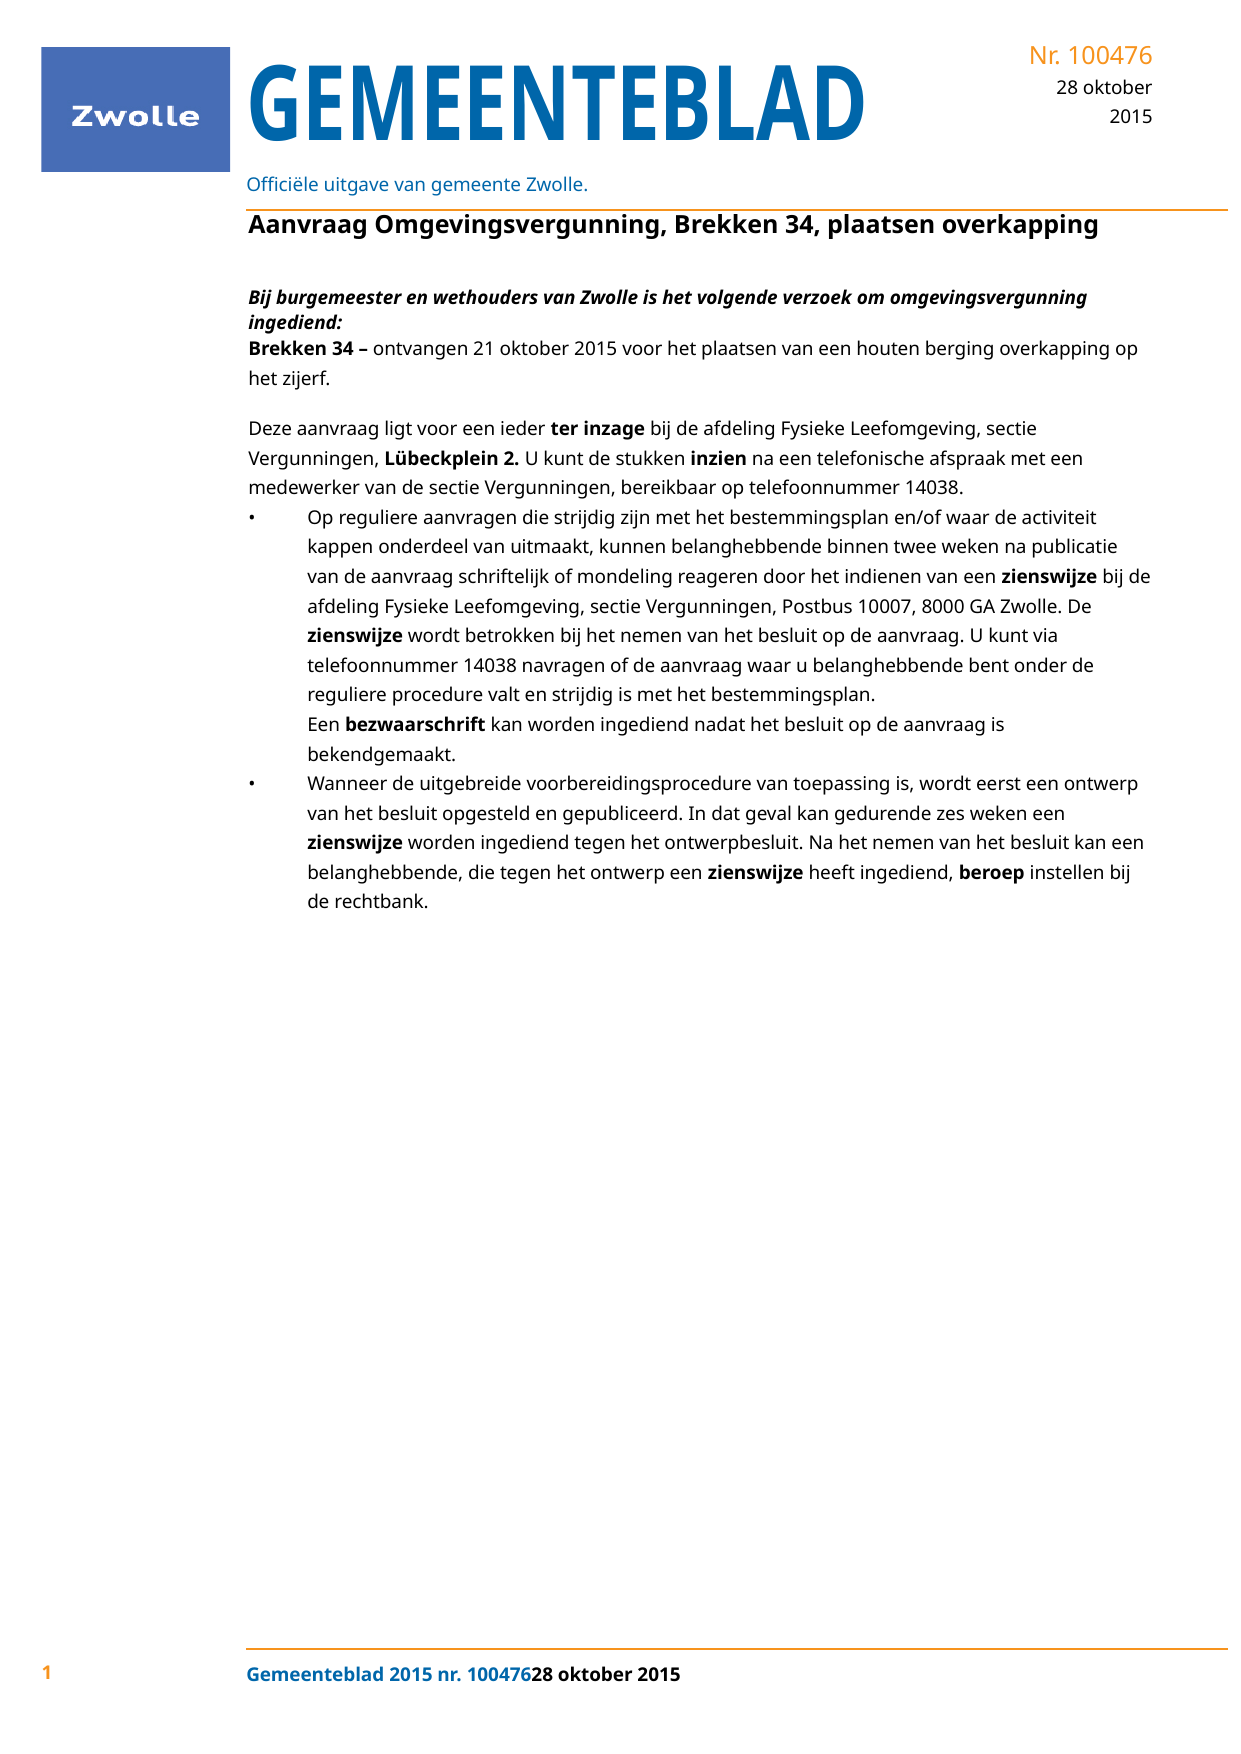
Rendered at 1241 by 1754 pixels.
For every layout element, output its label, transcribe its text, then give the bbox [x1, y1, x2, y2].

list Op reguliere aanvragen die strijdig zijn met het bestemmingsplan en/of waar de activiteit kappen onderdeel van uitmaakt, kunnen belanghebbende binnen twee weken na publicatie van de aanvraag schriftelijk of mondeling reageren door het indienen van een zienswijze bij de afdeling Fysieke Leefomgeving, sectie Vergunningen, Postbus 10007, 8000 GA Zwolle. De zienswijze wordt betrokken bij het nemen van het besluit op de aanvraag. U kunt via telefoonnummer 14038 navragen of de aanvraag waar u belanghebbende bent onder de reguliere procedure valt en strijdig is met het bestemmingsplan. [248, 504, 1152, 707]
text Deze aanvraag ligt voor een ieder ter inzage bij de afdeling Fysieke Leefomgeving, sectie Vergunningen, Lübeckplein 2. U kunt de stukken inzien na een telefonische afspraak met een medewerker van de sectie Vergunningen, bereikbaar op telefoonnummer 14038. [248, 415, 1152, 500]
text Aanvraag Omgevingsvergunning, Brekken 34, plaatsen overkapping [248, 211, 1152, 241]
list Een bezwaarschrift kan worden ingediend nadat het besluit op de aanvraag is bekendgemaakt. [248, 711, 1152, 766]
picture [41, 47, 231, 172]
text Brekken 34 – ontvangen 21 oktober 2015 voor het plaatsen van een houten berging overkapping op het zijerf. [248, 335, 1152, 391]
list Wanneer de uitgebreide voorbereidingsprocedure van toepassing is, wordt eerst een ontwerp van het besluit opgesteld en gepubliceerd. In dat geval kan gedurende zes weken een zienswijze worden ingediend tegen het ontwerpbesluit. Na het nemen van het besluit kan een belanghebbende, die tegen het ontwerp een zienswijze heeft ingediend, beroep instellen bij de rechtbank. [248, 770, 1152, 914]
text Bij burgemeester en wethouders van Zwolle is het volgende verzoek om omgevingsvergunning ingediend: [248, 284, 1152, 335]
